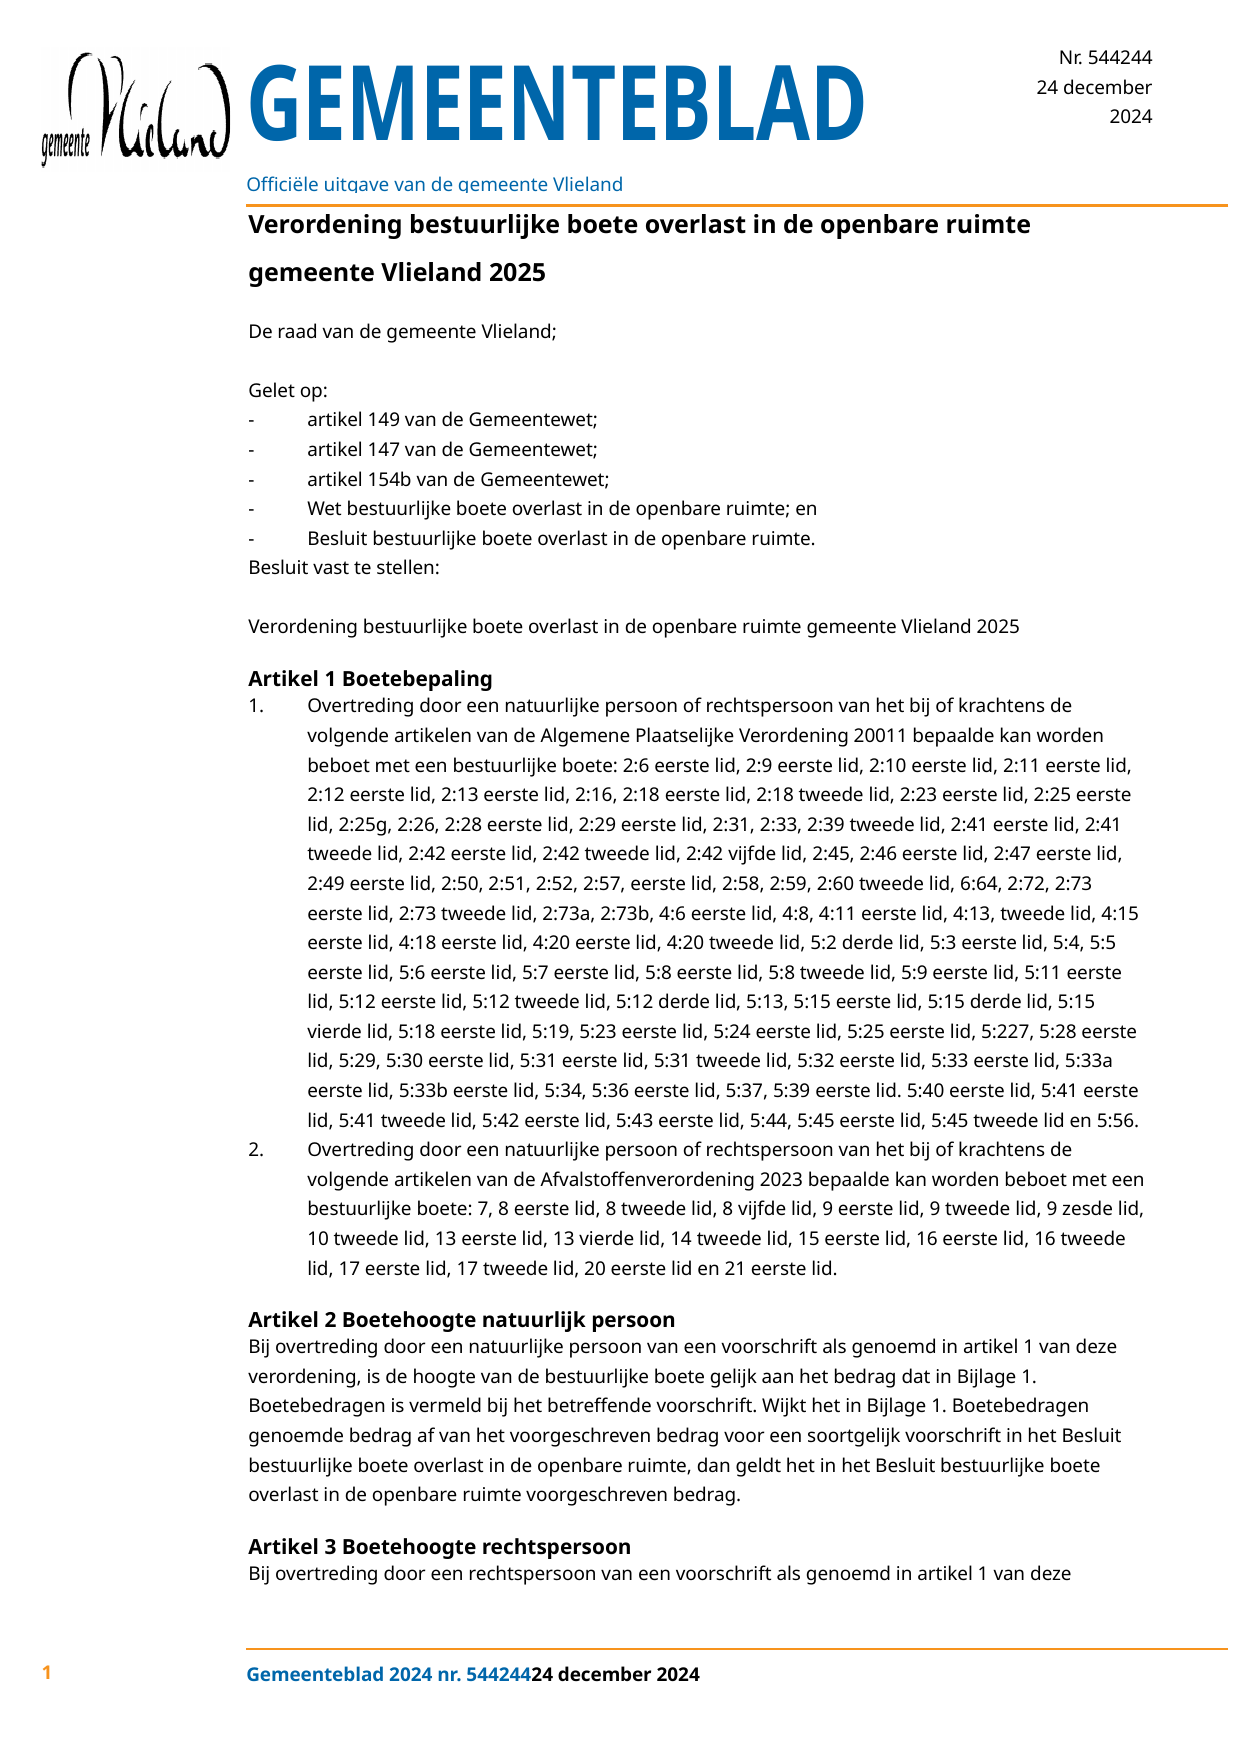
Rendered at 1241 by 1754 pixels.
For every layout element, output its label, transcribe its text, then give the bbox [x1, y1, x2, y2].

list artikel 149 van de Gemeentewet; [248, 407, 1152, 432]
text De raad van de gemeente Vlieland; [248, 318, 1152, 344]
list Overtreding door een natuurlijke persoon of rechtspersoon van het bij of krachtens de volgende artikelen van de Afvalstoffenverordening 2023 bepaalde kan worden beboet met een bestuurlijke boete: 7, 8 eerste lid, 8 tweede lid, 8 vijfde lid, 9 eerste lid, 9 tweede lid, 9 zesde lid, 10 tweede lid, 13 eerste lid, 13 vierde lid, 14 tweede lid, 15 eerste lid, 16 eerste lid, 16 tweede lid, 17 eerste lid, 17 tweede lid, 20 eerste lid en 21 eerste lid. [248, 1136, 1152, 1280]
list artikel 147 van de Gemeentewet; [248, 436, 1152, 462]
list artikel 154b van de Gemeentewet; [248, 466, 1152, 492]
list Wet bestuurlijke boete overlast in de openbare ruimte; en [248, 495, 1152, 521]
text Artikel 1 Boetebepaling [248, 664, 1152, 693]
picture [41, 47, 231, 172]
list Overtreding door een natuurlijke persoon of rechtspersoon van het bij of krachtens de volgende artikelen van de Algemene Plaatselijke Verordening 20011 bepaalde kan worden beboet met een bestuurlijke boete: 2:6 eerste lid, 2:9 eerste lid, 2:10 eerste lid, 2:11 eerste lid, 2:12 eerste lid, 2:13 eerste lid, 2:16, 2:18 eerste lid, 2:18 tweede lid, 2:23 eerste lid, 2:25 eerste lid, 2:25g, 2:26, 2:28 eerste lid, 2:29 eerste lid, 2:31, 2:33, 2:39 tweede lid, 2:41 eerste lid, 2:41 tweede lid, 2:42 eerste lid, 2:42 tweede lid, 2:42 vijfde lid, 2:45, 2:46 eerste lid, 2:47 eerste lid, 2:49 eerste lid, 2:50, 2:51, 2:52, 2:57, eerste lid, 2:58, 2:59, 2:60 tweede lid, 6:64, 2:72, 2:73 eerste lid, 2:73 tweede lid, 2:73a, 2:73b, 4:6 eerste lid, 4:8, 4:11 eerste lid, 4:13, tweede lid, 4:15 eerste lid, 4:18 eerste lid, 4:20 eerste lid, 4:20 tweede lid, 5:2 derde lid, 5:3 eerste lid, 5:4, 5:5 eerste lid, 5:6 eerste lid, 5:7 eerste lid, 5:8 eerste lid, 5:8 tweede lid, 5:9 eerste lid, 5:11 eerste lid, 5:12 eerste lid, 5:12 tweede lid, 5:12 derde lid, 5:13, 5:15 eerste lid, 5:15 derde lid, 5:15 vierde lid, 5:18 eerste lid, 5:19, 5:23 eerste lid, 5:24 eerste lid, 5:25 eerste lid, 5:227, 5:28 eerste lid, 5:29, 5:30 eerste lid, 5:31 eerste lid, 5:31 tweede lid, 5:32 eerste lid, 5:33 eerste lid, 5:33a eerste lid, 5:33b eerste lid, 5:34, 5:36 eerste lid, 5:37, 5:39 eerste lid. 5:40 eerste lid, 5:41 eerste lid, 5:41 tweede lid, 5:42 eerste lid, 5:43 eerste lid, 5:44, 5:45 eerste lid, 5:45 tweede lid en 5:56. [248, 693, 1152, 1132]
text Verordening bestuurlijke boete overlast in de openbare ruimte gemeente Vlieland 2025 [248, 614, 1152, 639]
text Besluit vast te stellen: [248, 554, 1152, 580]
text Verordening bestuurlijke boete overlast in de openbare ruimte gemeente Vlieland 2025 [248, 207, 1152, 288]
text Artikel 2 Boetehoogte natuurlijk persoon [248, 1305, 1152, 1333]
text Artikel 3 Boetehoogte rechtspersoon [248, 1532, 1152, 1560]
list Besluit bestuurlijke boete overlast in de openbare ruimte. [248, 525, 1152, 551]
text Gelet op: [248, 377, 1152, 403]
text Bij overtreding door een rechtspersoon van een voorschrift als genoemd in artikel 1 van deze [248, 1560, 1152, 1586]
text Bij overtreding door een natuurlijke persoon van een voorschrift als genoemd in artikel 1 van deze verordening, is de hoogte van de bestuurlijke boete gelijk aan het bedrag dat in Bijlage 1. Boetebedragen is vermeld bij het betreffende voorschrift. Wijkt het in Bijlage 1. Boetebedragen genoemde bedrag af van het voorgeschreven bedrag voor een soortgelijk voorschrift in het Besluit bestuurlijke boete overlast in de openbare ruimte, dan geldt het in het Besluit bestuurlijke boete overlast in de openbare ruimte voorgeschreven bedrag. [248, 1333, 1152, 1507]
